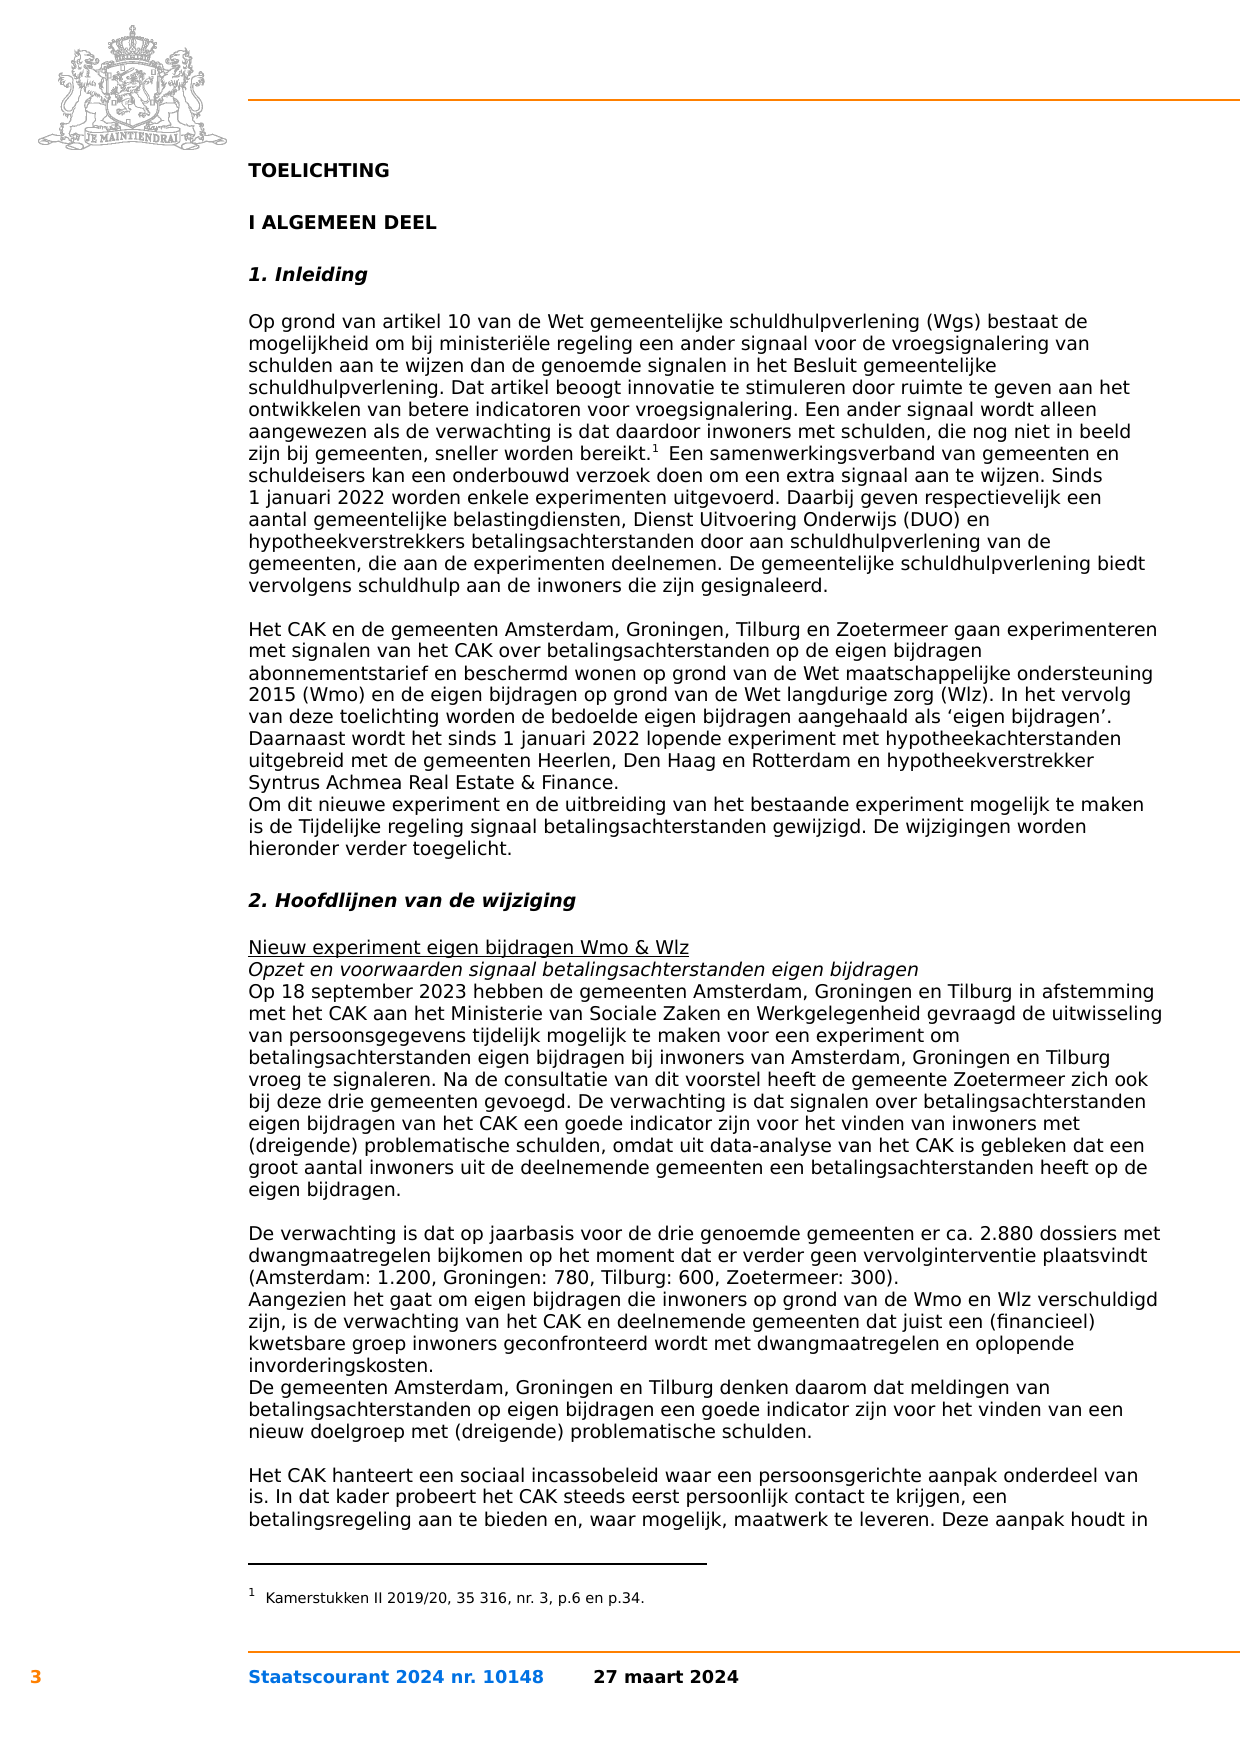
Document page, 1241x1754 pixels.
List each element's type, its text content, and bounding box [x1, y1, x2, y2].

text Nieuw experiment eigen bijdragen Wmo & Wlz [248, 937, 1163, 959]
subtitle TOELICHTING [248, 160, 1163, 182]
text Het CAK hanteert een sociaal incassobeleid waar een persoonsgerichte aanpak onderdeel van is. In dat kader probeert het CAK steeds eerst persoonlijk contact te krijgen, een betalingsregeling aan te bieden en, waar mogelijk, maatwerk te leveren. Deze aanpak houdt in [248, 1464, 1163, 1530]
subtitle I ALGEMEEN DEEL [248, 212, 1163, 234]
subtitle 1. Inleiding [248, 264, 1163, 286]
text Aangezien het gaat om eigen bijdragen die inwoners op grond van de Wmo en Wlz verschuldigd zijn, is de verwachting van het CAK en deelnemende gemeenten dat juist een (financieel) kwetsbare groep inwoners geconfronteerd wordt met dwangmaatregelen en oplopende invorderingskosten. [248, 1289, 1163, 1377]
text Om dit nieuwe experiment en de uitbreiding van het bestaande experiment mogelijk te maken is de Tijdelijke regeling signaal betalingsachterstanden gewijzigd. De wijzigingen worden hieronder verder toegelicht. [248, 794, 1163, 860]
text Het CAK en de gemeenten Amsterdam, Groningen, Tilburg en Zoetermeer gaan experimenteren met signalen van het CAK over betalingsachterstanden op de eigen bijdragen abonnementstarief en beschermd wonen op grond van de Wet maatschappelijke ondersteuning 2015 (Wmo) en de eigen bijdragen op grond van de Wet langdurige zorg (Wlz). In het vervolg van deze toelichting worden de bedoelde eigen bijdragen aangehaald als ‘eigen bijdragen’. [248, 618, 1163, 728]
text Op 18 september 2023 hebben de gemeenten Amsterdam, Groningen en Tilburg in afstemming met het CAK aan het Ministerie van Sociale Zaken en Werkgelegenheid gevraagd de uitwisseling van persoonsgegevens tijdelijk mogelijk te maken voor een experiment om betalingsachterstanden eigen bijdragen bij inwoners van Amsterdam, Groningen en Tilburg vroeg te signaleren. Na de consultatie van dit voorstel heeft de gemeente Zoetermeer zich ook bij deze drie gemeenten gevoegd. De verwachting is dat signalen over betalingsachterstanden eigen bijdragen van het CAK een goede indicator zijn voor het vinden van inwoners met (dreigende) problematische schulden, omdat uit data-analyse van het CAK is gebleken dat een groot aantal inwoners uit de deelnemende gemeenten een betalingsachterstanden heeft op de eigen bijdragen. [248, 981, 1163, 1201]
picture [38, 25, 227, 150]
text De gemeenten Amsterdam, Groningen en Tilburg denken daarom dat meldingen van betalingsachterstanden op eigen bijdragen een goede indicator zijn voor het vinden van een nieuw doelgroep met (dreigende) problematische schulden. [248, 1377, 1163, 1443]
text Op grond van artikel 10 van de Wet gemeentelijke schuldhulpverlening (Wgs) bestaat de mogelijkheid om bij ministeriële regeling een ander signaal voor de vroegsignalering van schulden aan te wijzen dan de genoemde signalen in het Besluit gemeentelijke schuldhulpverlening. Dat artikel beoogt innovatie te stimuleren door ruimte te geven aan het ontwikkelen van betere indicatoren voor vroegsignalering. Een ander signaal wordt alleen aangewezen als de verwachting is dat daardoor inwoners met schulden, die nog niet in beeld zijn bij gemeenten, sneller worden bereikt. Een samenwerkingsverband van gemeenten en schuldeisers kan een onderbouwd verzoek doen om een extra signaal aan te wijzen. Sinds 1 januari 2022 worden enkele experimenten uitgevoerd. Daarbij geven respectievelijk een aantal gemeentelijke belastingdiensten, Dienst Uitvoering Onderwijs (DUO) en hypotheekverstrekkers betalingsachterstanden door aan schuldhulpverlening van de gemeenten, die aan de experimenten deelnemen. De gemeentelijke schuldhulpverlening biedt vervolgens schuldhulp aan de inwoners die zijn gesignaleerd. [248, 311, 1163, 597]
text De verwachting is dat op jaarbasis voor de drie genoemde gemeenten er ca. 2.880 dossiers met dwangmaatregelen bijkomen op het moment dat er verder geen vervolginterventie plaatsvindt (Amsterdam: 1.200, Groningen: 780, Tilburg: 600, Zoetermeer: 300). [248, 1223, 1163, 1289]
text Opzet en voorwaarden signaal betalingsachterstanden eigen bijdragen [248, 959, 1163, 981]
text Daarnaast wordt het sinds 1 januari 2022 lopende experiment met hypotheekachterstanden uitgebreid met de gemeenten Heerlen, Den Haag en Rotterdam en hypotheekverstrekker Syntrus Achmea Real Estate & Finance. [248, 728, 1163, 794]
subtitle 2. Hoofdlijnen van de wijziging [248, 890, 1163, 912]
text Kamerstukken II 2019/20, 35 316, nr. 3, p.6 en p.34. [248, 1586, 1163, 1608]
